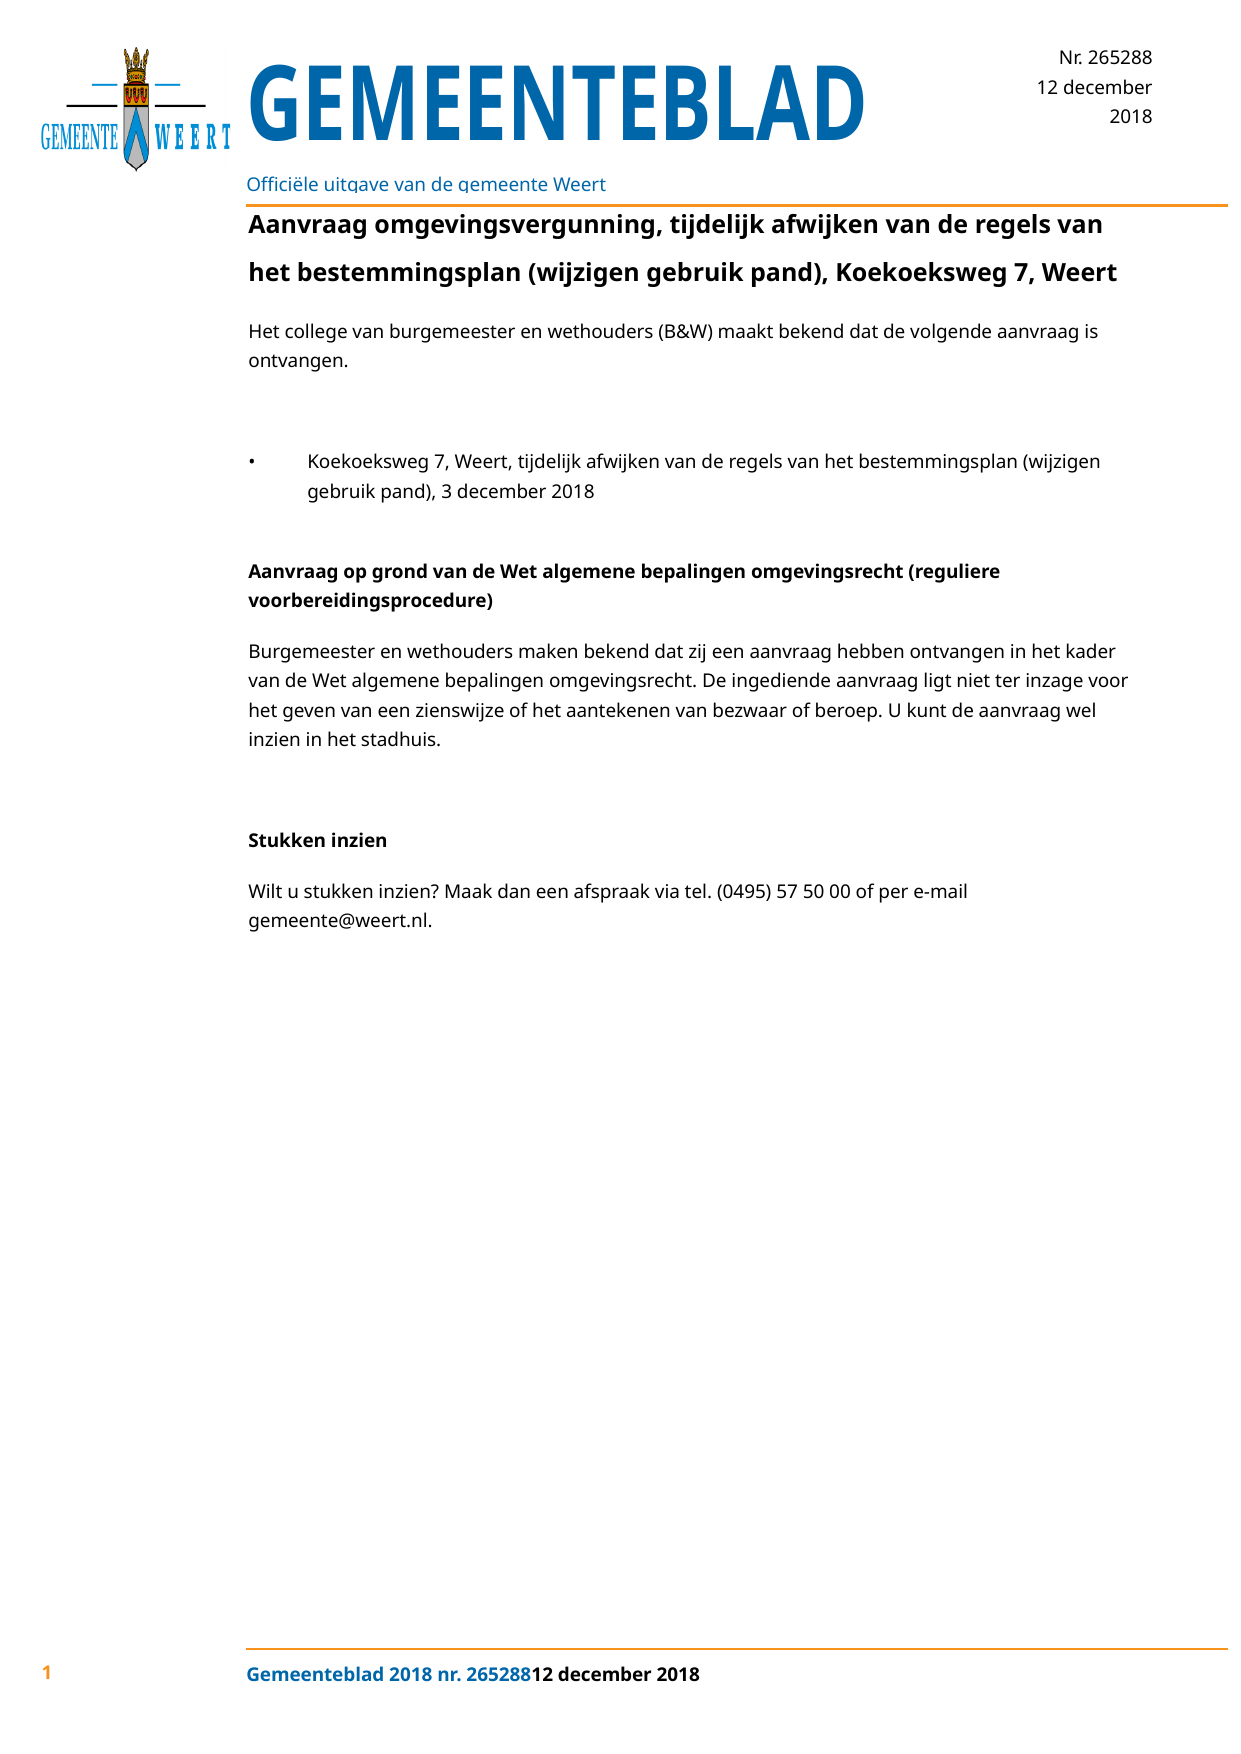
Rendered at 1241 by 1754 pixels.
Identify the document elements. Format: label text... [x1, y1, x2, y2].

text Aanvraag omgevingsvergunning, tijdelijk afwijken van de regels van het bestemmingsplan (wijzigen gebruik pand), Koekoeksweg 7, Weert [248, 207, 1152, 288]
list Koekoeksweg 7, Weert, tijdelijk afwijken van de regels van het bestemmingsplan (wijzigen gebruik pand), 3 december 2018 [248, 448, 1152, 504]
picture [41, 47, 231, 172]
text Stukken inzien [248, 827, 1152, 853]
text Burgemeester en wethouders maken bekend dat zij een aanvraag hebben ontvangen in het kader van de Wet algemene bepalingen omgevingsrecht. De ingediende aanvraag ligt niet ter inzage voor het geven van een zienswijze of het aantekenen van bezwaar of beroep. U kunt de aanvraag wel inzien in het stadhuis. [248, 638, 1152, 752]
text Het college van burgemeester en wethouders (B&W) maakt bekend dat de volgende aanvraag is ontvangen. [248, 318, 1152, 373]
text Wilt u stukken inzien? Maak dan een afspraak via tel. (0495) 57 50 00 of per e-mail gemeente@weert.nl. [248, 878, 1152, 933]
text Aanvraag op grond van de Wet algemene bepalingen omgevingsrecht (reguliere voorbereidingsprocedure) [248, 558, 1152, 613]
